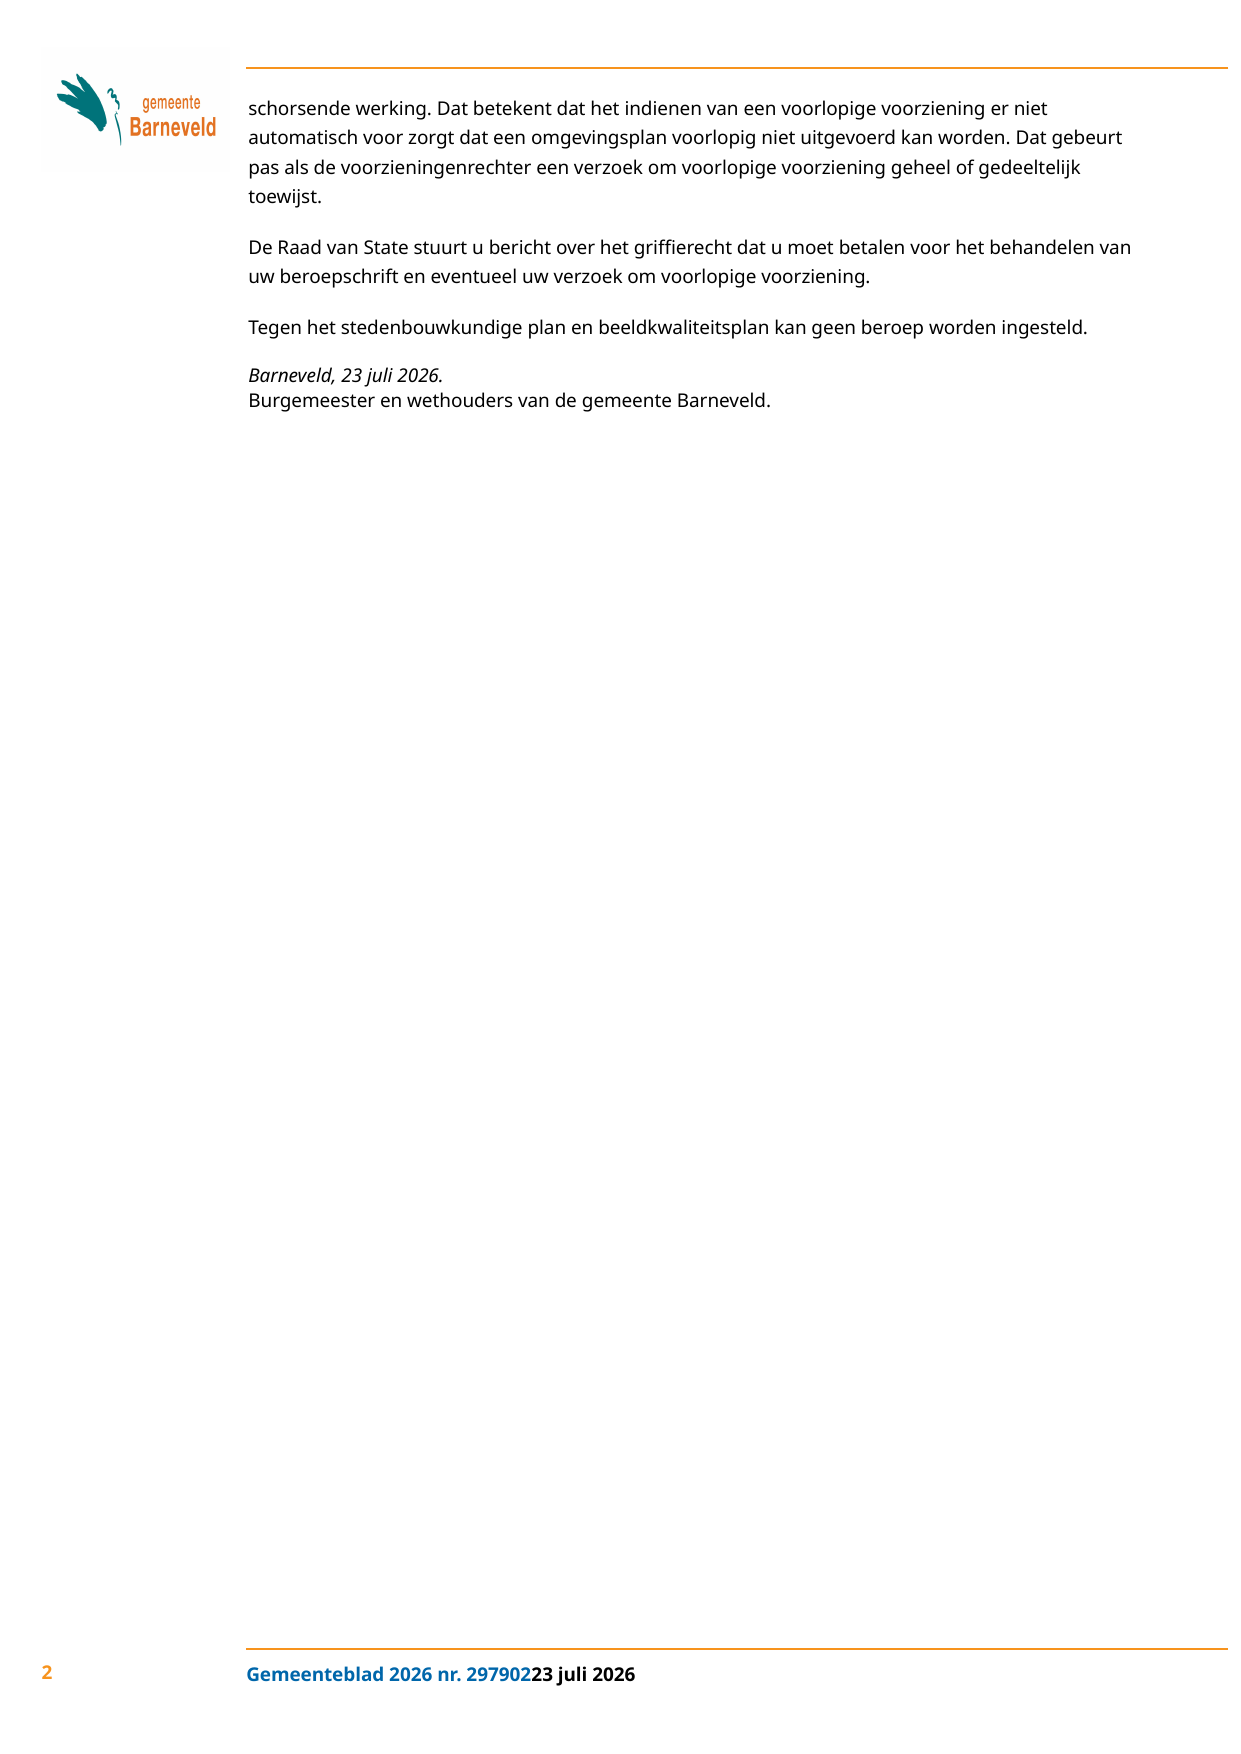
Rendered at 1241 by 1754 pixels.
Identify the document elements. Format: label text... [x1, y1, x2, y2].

text Barneveld, 23 juli 2026. [248, 362, 1152, 387]
text Burgemeester en wethouders van de gemeente Barneveld. [248, 387, 1152, 413]
text Tegen het stedenbouwkundige plan en beeldkwaliteitsplan kan geen beroep worden ingesteld. [248, 314, 1152, 340]
text schorsende werking. Dat betekent dat het indienen van een voorlopige voorziening er niet automatisch voor zorgt dat een omgevingsplan voorlopig niet uitgevoerd kan worden. Dat gebeurt pas als de voorzieningenrechter een verzoek om voorlopige voorziening geheel of gedeeltelijk toewijst. [248, 95, 1152, 209]
text De Raad van State stuurt u bericht over het griffierecht dat u moet betalen voor het behandelen van uw beroepschrift en eventueel uw verzoek om voorlopige voorziening. [248, 234, 1152, 289]
picture [41, 47, 231, 172]
